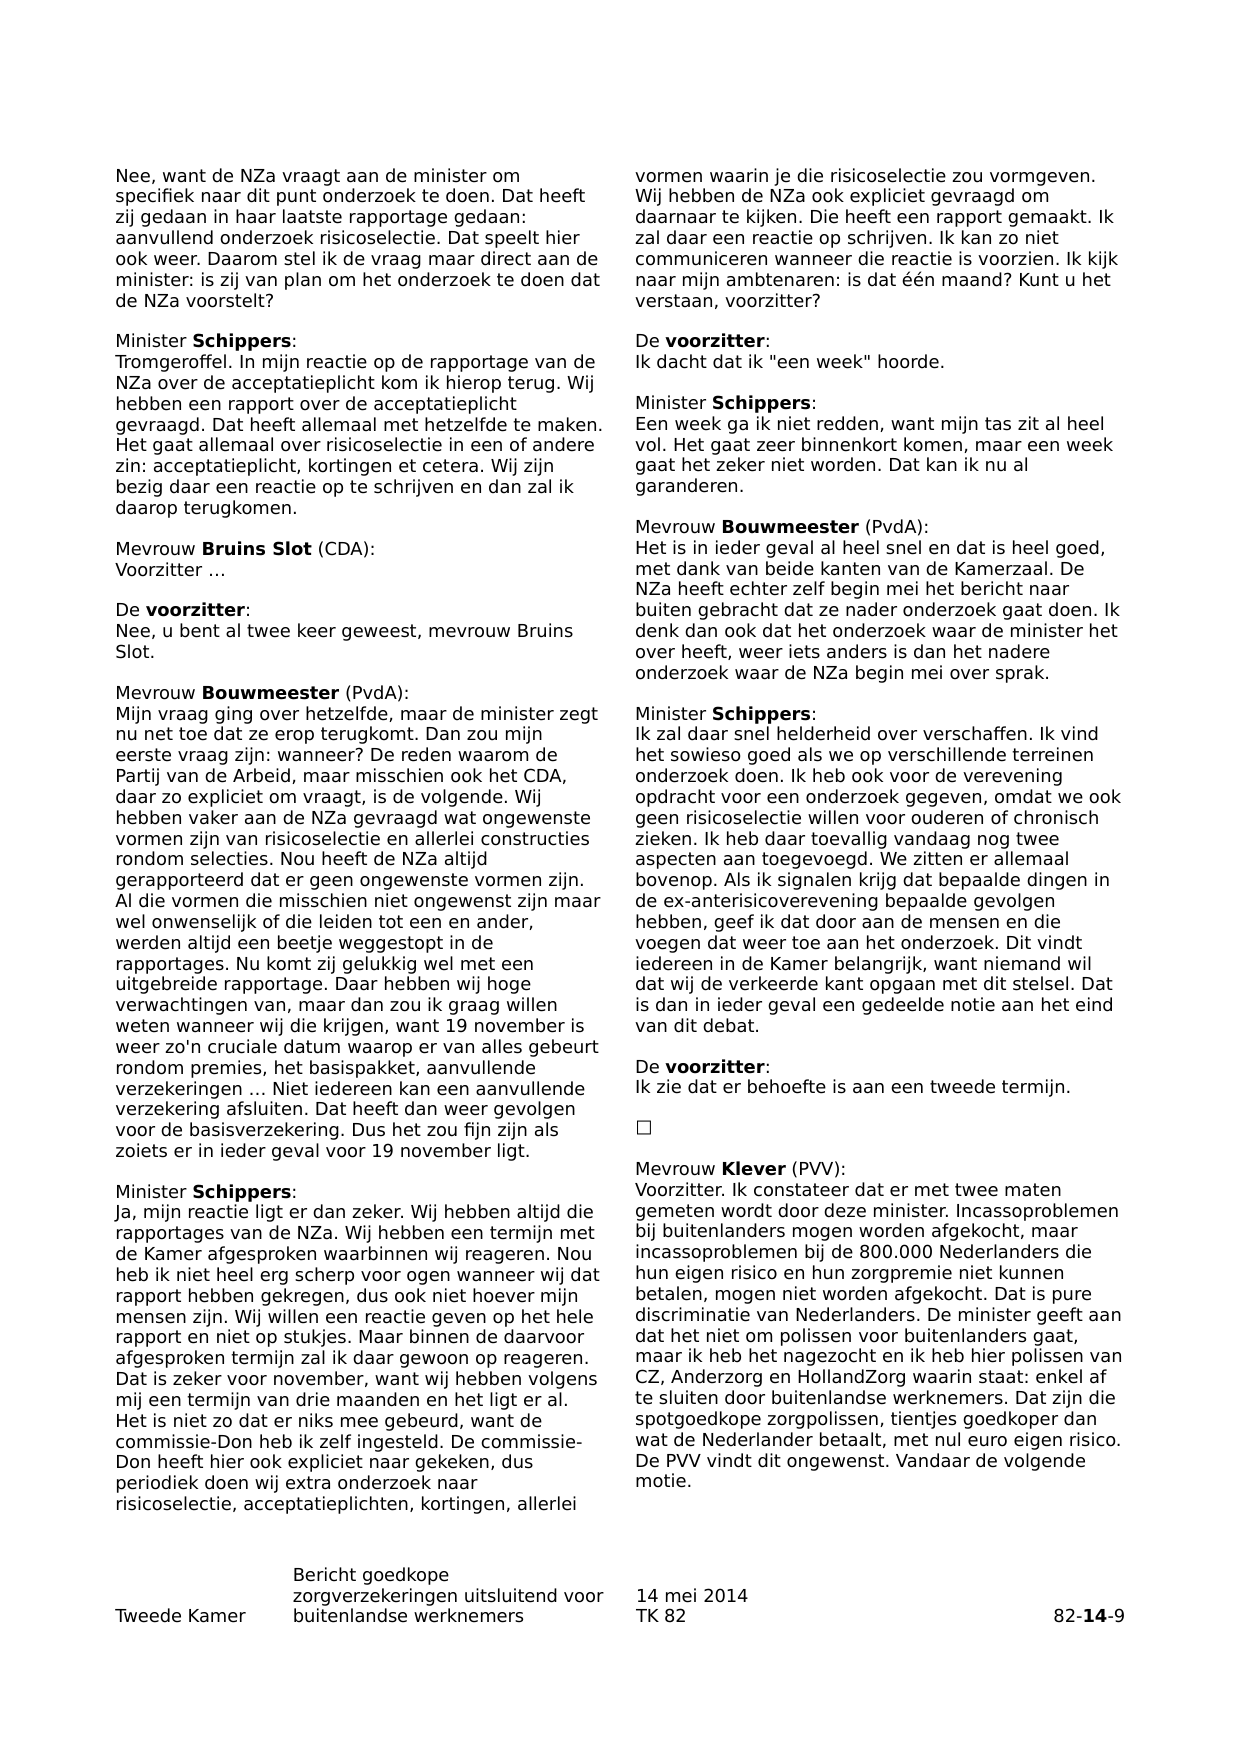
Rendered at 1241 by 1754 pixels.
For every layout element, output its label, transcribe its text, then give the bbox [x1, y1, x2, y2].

text Voorzitter. Ik constateer dat er met twee maten gemeten wordt door deze minister. Incassoproblemen bij buitenlanders mogen worden afgekocht, maar incassoproblemen bij de 800.000 Nederlanders die hun eigen risico en hun zorgpremie niet kunnen betalen, mogen niet worden afgekocht. Dat is pure discriminatie van Nederlanders. De minister geeft aan dat het niet om polissen voor buitenlanders gaat, maar ik heb het nagezocht en ik heb hier polissen van CZ, Anderzorg en HollandZorg waarin staat: enkel af te sluiten door buitenlandse werknemers. Dat zijn die spotgoedkope zorgpolissen, tientjes goedkoper dan wat de Nederlander betaalt, met nul euro eigen risico. De PVV vindt dit ongewenst. Vandaar de volgende motie. [635, 1179, 1125, 1492]
text Mevrouw Bruins Slot (CDA): [115, 538, 605, 559]
text De voorzitter: [635, 331, 1125, 352]
text Minister Schippers: [635, 703, 1125, 724]
text Ja, mijn reactie ligt er dan zeker. Wij hebben altijd die rapportages van de NZa. Wij hebben een termijn met de Kamer afgesproken waarbinnen wij reageren. Nou heb ik niet heel erg scherp voor ogen wanneer wij dat rapport hebben gekregen, dus ook niet hoever mijn mensen zijn. Wij willen een reactie geven op het hele rapport en niet op stukjes. Maar binnen de daarvoor afgesproken termijn zal ik daar gewoon op reageren. Dat is zeker voor november, want wij hebben volgens mij een termijn van drie maanden en het ligt er al. Het is niet zo dat er niks mee gebeurd, want de commissie-Don heb ik zelf ingesteld. De commissie-Don heeft hier ook expliciet naar gekeken, dus periodiek doen wij extra onderzoek naar risicoselectie, acceptatieplichten, kortingen, allerlei [115, 1202, 605, 1515]
text Mevrouw Klever (PVV): [635, 1159, 1125, 1179]
text Ik dacht dat ik "een week" hoorde. [635, 352, 1125, 373]
text Mevrouw Bouwmeester (PvdA): [635, 517, 1125, 537]
text Ik zal daar snel helderheid over verschaffen. Ik vind het sowieso goed als we op verschillende terreinen onderzoek doen. Ik heb ook voor de verevening opdracht voor een onderzoek gegeven, omdat we ook geen risicoselectie willen voor ouderen of chronisch zieken. Ik heb daar toevallig vandaag nog twee aspecten aan toegevoegd. We zitten er allemaal bovenop. Als ik signalen krijg dat bepaalde dingen in de ex-anterisicoverevening bepaalde gevolgen hebben, geef ik dat door aan de mensen en die voegen dat weer toe aan het onderzoek. Dit vindt iedereen in de Kamer belangrijk, want niemand wil dat wij de verkeerde kant opgaan met dit stelsel. Dat is dan in ieder geval een gedeelde notie aan het eind van dit debat. [635, 724, 1125, 1037]
text Nee, u bent al twee keer geweest, mevrouw Bruins Slot. [115, 621, 605, 662]
text Tromgeroffel. In mijn reactie op de rapportage van de NZa over de acceptatieplicht kom ik hierop terug. Wij hebben een rapport over de acceptatieplicht gevraagd. Dat heeft allemaal met hetzelfde te maken. Het gaat allemaal over risicoselectie in een of andere zin: acceptatieplicht, kortingen et cetera. Wij zijn bezig daar een reactie op te schrijven en dan zal ik daarop terugkomen. [115, 352, 605, 518]
text Mijn vraag ging over hetzelfde, maar de minister zegt nu net toe dat ze erop terugkomt. Dan zou mijn eerste vraag zijn: wanneer? De reden waarom de Partij van de Arbeid, maar misschien ook het CDA, daar zo expliciet om vraagt, is de volgende. Wij hebben vaker aan de NZa gevraagd wat ongewenste vormen zijn van risicoselectie en allerlei constructies rondom selecties. Nou heeft de NZa altijd gerapporteerd dat er geen ongewenste vormen zijn. Al die vormen die misschien niet ongewenst zijn maar wel onwenselijk of die leiden tot een en ander, werden altijd een beetje weggestopt in de rapportages. Nu komt zij gelukkig wel met een uitgebreide rapportage. Daar hebben wij hoge verwachtingen van, maar dan zou ik graag willen weten wanneer wij die krijgen, want 19 november is weer zo'n cruciale datum waarop er van alles gebeurt rondom premies, het basispakket, aanvullende verzekeringen … Niet iedereen kan een aanvullende verzekering afsluiten. Dat heeft dan weer gevolgen voor de basisverzekering. Dus het zou fijn zijn als zoiets er in ieder geval voor 19 november ligt. [115, 703, 605, 1162]
text ⬜ [635, 1118, 1125, 1139]
text Minister Schippers: [115, 331, 605, 352]
text Voorzitter … [115, 559, 605, 580]
text vormen waarin je die risicoselectie zou vormgeven. Wij hebben de NZa ook expliciet gevraagd om daarnaar te kijken. Die heeft een rapport gemaakt. Ik zal daar een reactie op schrijven. Ik kan zo niet communiceren wanneer die reactie is voorzien. Ik kijk naar mijn ambtenaren: is dat één maand? Kunt u het verstaan, voorzitter? [635, 165, 1125, 311]
text Mevrouw Bouwmeester (PvdA): [115, 682, 605, 703]
text Ik zie dat er behoefte is aan een tweede termijn. [635, 1077, 1125, 1098]
text De voorzitter: [635, 1057, 1125, 1077]
text Minister Schippers: [635, 393, 1125, 413]
text Het is in ieder geval al heel snel en dat is heel goed, met dank van beide kanten van de Kamerzaal. De NZa heeft echter zelf begin mei het bericht naar buiten gebracht dat ze nader onderzoek gaat doen. Ik denk dan ook dat het onderzoek waar de minister het over heeft, weer iets anders is dan het nadere onderzoek waar de NZa begin mei over sprak. [635, 537, 1125, 683]
text Nee, want de NZa vraagt aan de minister om specifiek naar dit punt onderzoek te doen. Dat heeft zij gedaan in haar laatste rapportage gedaan: aanvullend onderzoek risicoselectie. Dat speelt hier ook weer. Daarom stel ik de vraag maar direct aan de minister: is zij van plan om het onderzoek te doen dat de NZa voorstelt? [115, 165, 605, 311]
text Een week ga ik niet redden, want mijn tas zit al heel vol. Het gaat zeer binnenkort komen, maar een week gaat het zeker niet worden. Dat kan ik nu al garanderen. [635, 413, 1125, 497]
text De voorzitter: [115, 600, 605, 621]
text Minister Schippers: [115, 1182, 605, 1202]
